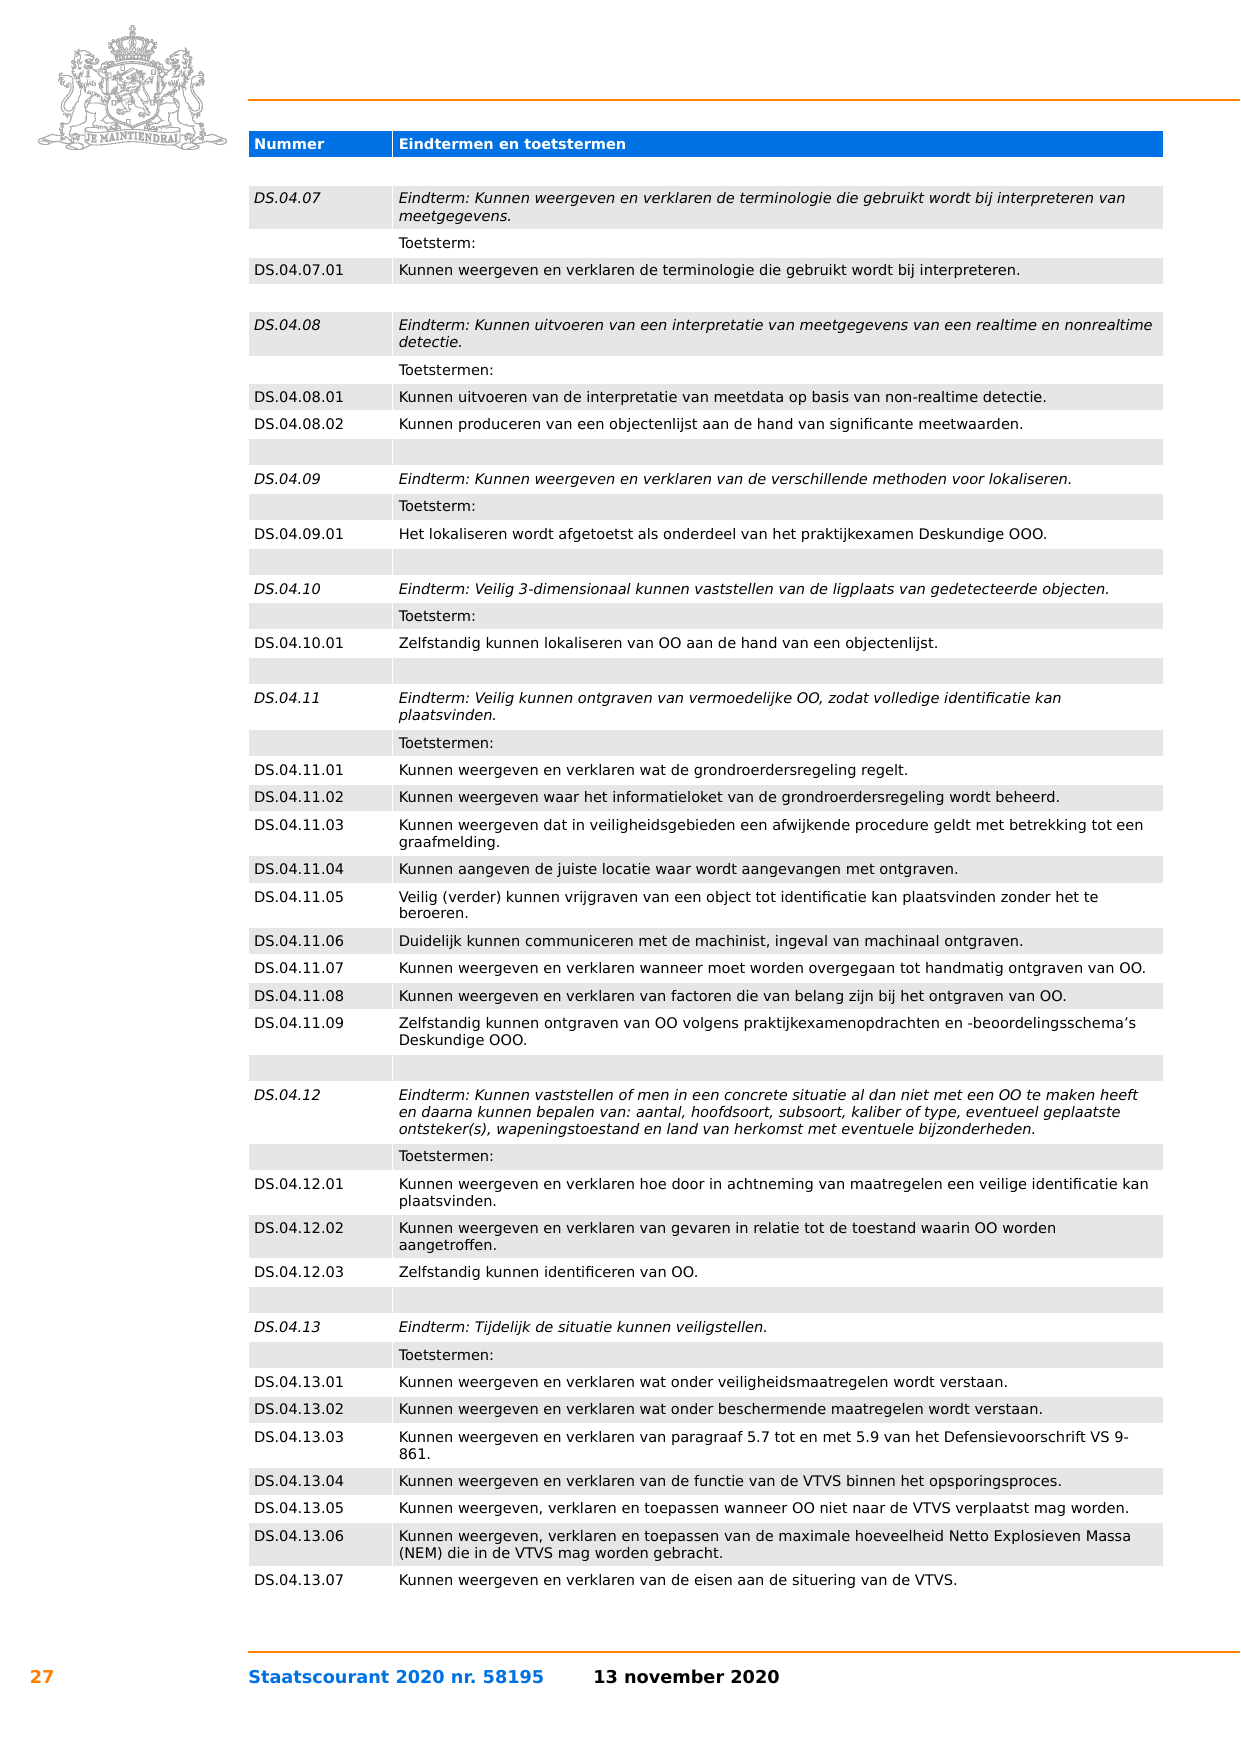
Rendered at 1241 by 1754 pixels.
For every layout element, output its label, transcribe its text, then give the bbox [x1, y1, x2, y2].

table_cell DS.04.13.07 [249, 1568, 392, 1594]
table_cell Kunnen uitvoeren van de interpretatie van meetdata op basis van non-realtime detectie. [393, 384, 1163, 410]
table_cell Eindterm: Veilig 3-dimensionaal kunnen vaststellen van de ligplaats van gedetecteerde objecten. [393, 576, 1163, 602]
table_cell Kunnen weergeven en verklaren de terminologie die gebruikt wordt bij interpreteren. [393, 258, 1163, 284]
table_cell Kunnen weergeven en verklaren wat onder beschermende maatregelen wordt verstaan. [393, 1397, 1163, 1423]
table_cell [393, 158, 1163, 185]
table_cell DS.04.07 [249, 186, 392, 229]
table_cell [393, 1055, 1163, 1081]
table_cell DS.04.11.07 [249, 956, 392, 982]
table_cell DS.04.13.02 [249, 1397, 392, 1423]
table_cell DS.04.11.06 [249, 928, 392, 954]
table_cell DS.04.11.08 [249, 983, 392, 1009]
table_cell Toetstermen: [393, 730, 1163, 756]
table_cell DS.04.13.05 [249, 1496, 392, 1522]
table_header Nummer [249, 131, 392, 157]
table_cell Eindterm: Kunnen vaststellen of men in een concrete situatie al dan niet met een OO te maken heeft en daarna kunnen bepalen van: aantal, hoofdsoort, subsoort, kaliber of type, eventueel geplaatste ontsteker(s), wapeningstoestand en land van herkomst met eventuele bijzonderheden. [393, 1082, 1163, 1142]
table_cell Kunnen weergeven en verklaren van de eisen aan de situering van de VTVS. [393, 1568, 1163, 1594]
table_cell [249, 658, 392, 684]
table_cell [249, 549, 392, 575]
table_cell [393, 658, 1163, 684]
table_cell [393, 549, 1163, 575]
table_cell Kunnen weergeven en verklaren wat onder veiligheidsmaatregelen wordt verstaan. [393, 1369, 1163, 1396]
table_cell Toetsterm: [393, 230, 1163, 256]
table_cell [249, 357, 392, 383]
table_cell [393, 1287, 1163, 1313]
table_cell DS.04.12.02 [249, 1215, 392, 1258]
table_cell DS.04.07.01 [249, 258, 392, 284]
table_cell Toetsterm: [393, 494, 1163, 520]
table_cell [249, 230, 392, 256]
table_cell Kunnen weergeven, verklaren en toepassen van de maximale hoeveelheid Netto Explosieven Massa (NEM) die in de VTVS mag worden gebracht. [393, 1523, 1163, 1566]
table_cell DS.04.12.03 [249, 1260, 392, 1286]
table_cell [249, 1287, 392, 1313]
table_cell DS.04.10 [249, 576, 392, 602]
table_cell DS.04.11.09 [249, 1010, 392, 1054]
table_cell [249, 1055, 392, 1081]
table_cell Toetstermen: [393, 1342, 1163, 1368]
table_header Eindtermen en toetstermen [393, 131, 1163, 157]
table_cell Zelfstandig kunnen lokaliseren van OO aan de hand van een objectenlijst. [393, 631, 1163, 657]
table_cell DS.04.08.01 [249, 384, 392, 410]
table_cell Zelfstandig kunnen identificeren van OO. [393, 1260, 1163, 1286]
table_cell DS.04.11.01 [249, 757, 392, 783]
table_cell Kunnen weergeven en verklaren wanneer moet worden overgegaan tot handmatig ontgraven van OO. [393, 956, 1163, 982]
table_cell Kunnen weergeven en verklaren van paragraaf 5.7 tot en met 5.9 van het Defensievoorschrift VS 9-861. [393, 1424, 1163, 1467]
table_cell DS.04.12.01 [249, 1171, 392, 1214]
table_cell Toetsterm: [393, 603, 1163, 629]
table_cell DS.04.12 [249, 1082, 392, 1142]
table_cell DS.04.13 [249, 1314, 392, 1341]
table_cell Veilig (verder) kunnen vrijgraven van een object tot identificatie kan plaatsvinden zonder het te beroeren. [393, 884, 1163, 927]
table_cell [249, 730, 392, 756]
table_cell DS.04.08 [249, 312, 392, 356]
table_cell Kunnen produceren van een objectenlijst aan de hand van significante meetwaarden. [393, 411, 1163, 438]
table_cell [249, 1342, 392, 1368]
table_cell [393, 285, 1163, 311]
picture [38, 25, 227, 150]
table_cell DS.04.09.01 [249, 521, 392, 547]
table_cell DS.04.08.02 [249, 411, 392, 438]
table_cell DS.04.11.05 [249, 884, 392, 927]
table_cell DS.04.11.03 [249, 812, 392, 855]
table_cell Duidelijk kunnen communiceren met de machinist, ingeval van machinaal ontgraven. [393, 928, 1163, 954]
table_cell Kunnen weergeven en verklaren van gevaren in relatie tot de toestand waarin OO worden aangetroffen. [393, 1215, 1163, 1258]
table_cell DS.04.13.01 [249, 1369, 392, 1396]
table_cell DS.04.09 [249, 466, 392, 493]
table_cell DS.04.11.02 [249, 785, 392, 811]
table_cell [249, 494, 392, 520]
table_cell [249, 439, 392, 465]
table_cell DS.04.13.03 [249, 1424, 392, 1467]
table_cell Kunnen weergeven dat in veiligheidsgebieden een afwijkende procedure geldt met betrekking tot een graafmelding. [393, 812, 1163, 855]
table_cell Kunnen weergeven en verklaren van factoren die van belang zijn bij het ontgraven van OO. [393, 983, 1163, 1009]
table_cell DS.04.11 [249, 685, 392, 729]
table_cell Het lokaliseren wordt afgetoetst als onderdeel van het praktijkexamen Deskundige OOO. [393, 521, 1163, 547]
table_cell [249, 1144, 392, 1170]
table_cell Kunnen weergeven en verklaren hoe door in achtneming van maatregelen een veilige identificatie kan plaatsvinden. [393, 1171, 1163, 1214]
table_cell [249, 603, 392, 629]
table_cell Zelfstandig kunnen ontgraven van OO volgens praktijkexamenopdrachten en -beoordelingsschema’s Deskundige OOO. [393, 1010, 1163, 1054]
table_cell DS.04.11.04 [249, 856, 392, 883]
table_cell Eindterm: Kunnen weergeven en verklaren van de verschillende methoden voor lokaliseren. [393, 466, 1163, 493]
table_cell Eindterm: Veilig kunnen ontgraven van vermoedelijke OO, zodat volledige identificatie kan plaatsvinden. [393, 685, 1163, 729]
table_cell DS.04.13.06 [249, 1523, 392, 1566]
table_cell Kunnen weergeven en verklaren van de functie van de VTVS binnen het opsporingsproces. [393, 1468, 1163, 1495]
table_cell Eindterm: Tijdelijk de situatie kunnen veiligstellen. [393, 1314, 1163, 1341]
table_cell Eindterm: Kunnen weergeven en verklaren de terminologie die gebruikt wordt bij interpreteren van meetgegevens. [393, 186, 1163, 229]
table_cell Kunnen weergeven en verklaren wat de grondroerdersregeling regelt. [393, 757, 1163, 783]
table_cell [393, 439, 1163, 465]
table_cell DS.04.10.01 [249, 631, 392, 657]
table_cell Kunnen weergeven waar het informatieloket van de grondroerdersregeling wordt beheerd. [393, 785, 1163, 811]
table_cell Toetstermen: [393, 1144, 1163, 1170]
table_cell DS.04.13.04 [249, 1468, 392, 1495]
table_cell Kunnen weergeven, verklaren en toepassen wanneer OO niet naar de VTVS verplaatst mag worden. [393, 1496, 1163, 1522]
table_cell Kunnen aangeven de juiste locatie waar wordt aangevangen met ontgraven. [393, 856, 1163, 883]
table_cell Toetstermen: [393, 357, 1163, 383]
table_cell Eindterm: Kunnen uitvoeren van een interpretatie van meetgegevens van een realtime en nonrealtime detectie. [393, 312, 1163, 356]
table_cell [249, 158, 392, 185]
table_cell [249, 285, 392, 311]
